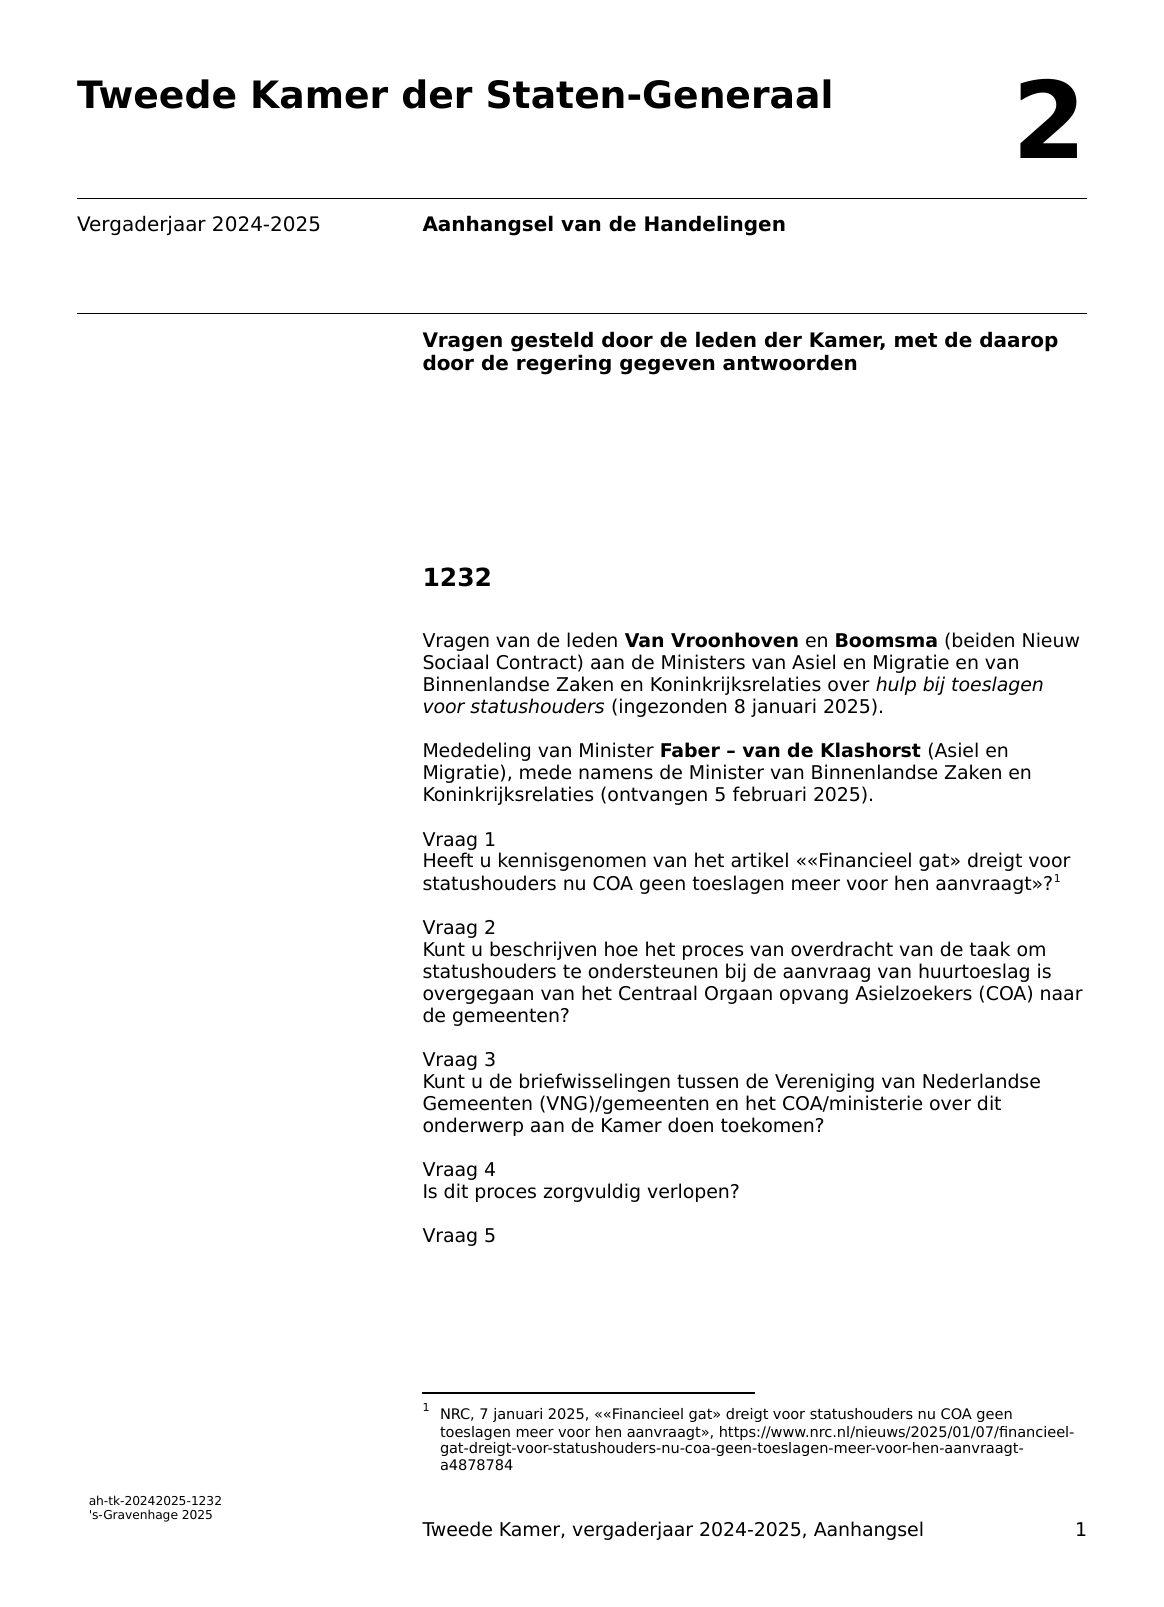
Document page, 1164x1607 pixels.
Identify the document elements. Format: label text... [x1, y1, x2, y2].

text Heeft u kennisgenomen van het artikel ««Financieel gat» dreigt voor statushouders nu COA geen toeslagen meer voor hen aanvraagt»? [422, 850, 1087, 894]
text NRC, 7 januari 2025, ««Financieel gat» dreigt voor statushouders nu COA geen toeslagen meer voor hen aanvraagt», https://www.nrc.nl/nieuws/2025/01/07/financieel-gat-dreigt-voor-statushouders-nu-coa-geen-toeslagen-meer-voor-hen-aanvraagt-a4878784 [422, 1402, 1087, 1474]
text Vraag 3 [422, 1049, 1087, 1071]
text Vragen van de leden Van Vroonhoven en Boomsma (beiden Nieuw Sociaal Contract) aan de Ministers van Asiel en Migratie en van Binnenlandse Zaken en Koninkrijksrelaties over hulp bij toeslagen voor statushouders (ingezonden 8 januari 2025). [422, 630, 1087, 718]
text Vraag 1 [422, 828, 1087, 850]
text Vraag 2 [422, 917, 1087, 938]
text 's-Gravenhage 2025 [88, 1508, 323, 1522]
table_cell Vergaderjaar 2024-2025 [77, 199, 422, 313]
text Mededeling van Minister Faber – van de Klashorst (Asiel en Migratie), mede namens de Minister van Binnenlandse Zaken en Koninkrijksrelaties (ontvangen 5 februari 2025). [422, 740, 1087, 806]
text Vraag 5 [422, 1225, 1087, 1247]
text Kunt u beschrijven hoe het proces van overdracht van de taak om statushouders te ondersteunen bij de aanvraag van huurtoeslag is overgegaan van het Centraal Orgaan opvang Asielzoekers (COA) naar de gemeenten? [422, 938, 1087, 1026]
table_header 2 [886, 59, 1087, 198]
table_cell [77, 314, 422, 375]
text ah-tk-20242025-1232 [88, 1494, 323, 1508]
table_header Tweede Kamer der Staten-Generaal [77, 59, 886, 198]
text Kunt u de briefwisselingen tussen de Vereniging van Nederlandse Gemeenten (VNG)/gemeenten en het COA/ministerie over dit onderwerp aan de Kamer doen toekomen? [422, 1071, 1087, 1137]
text Vraag 4 [422, 1159, 1087, 1181]
text 1232 [422, 563, 1087, 592]
table_cell Vragen gesteld door de leden der Kamer, met de daarop door de regering gegeven antwoorden [422, 314, 1087, 375]
table_cell Aanhangsel van de Handelingen [422, 199, 1087, 313]
text Is dit proces zorgvuldig verlopen? [422, 1181, 1087, 1203]
